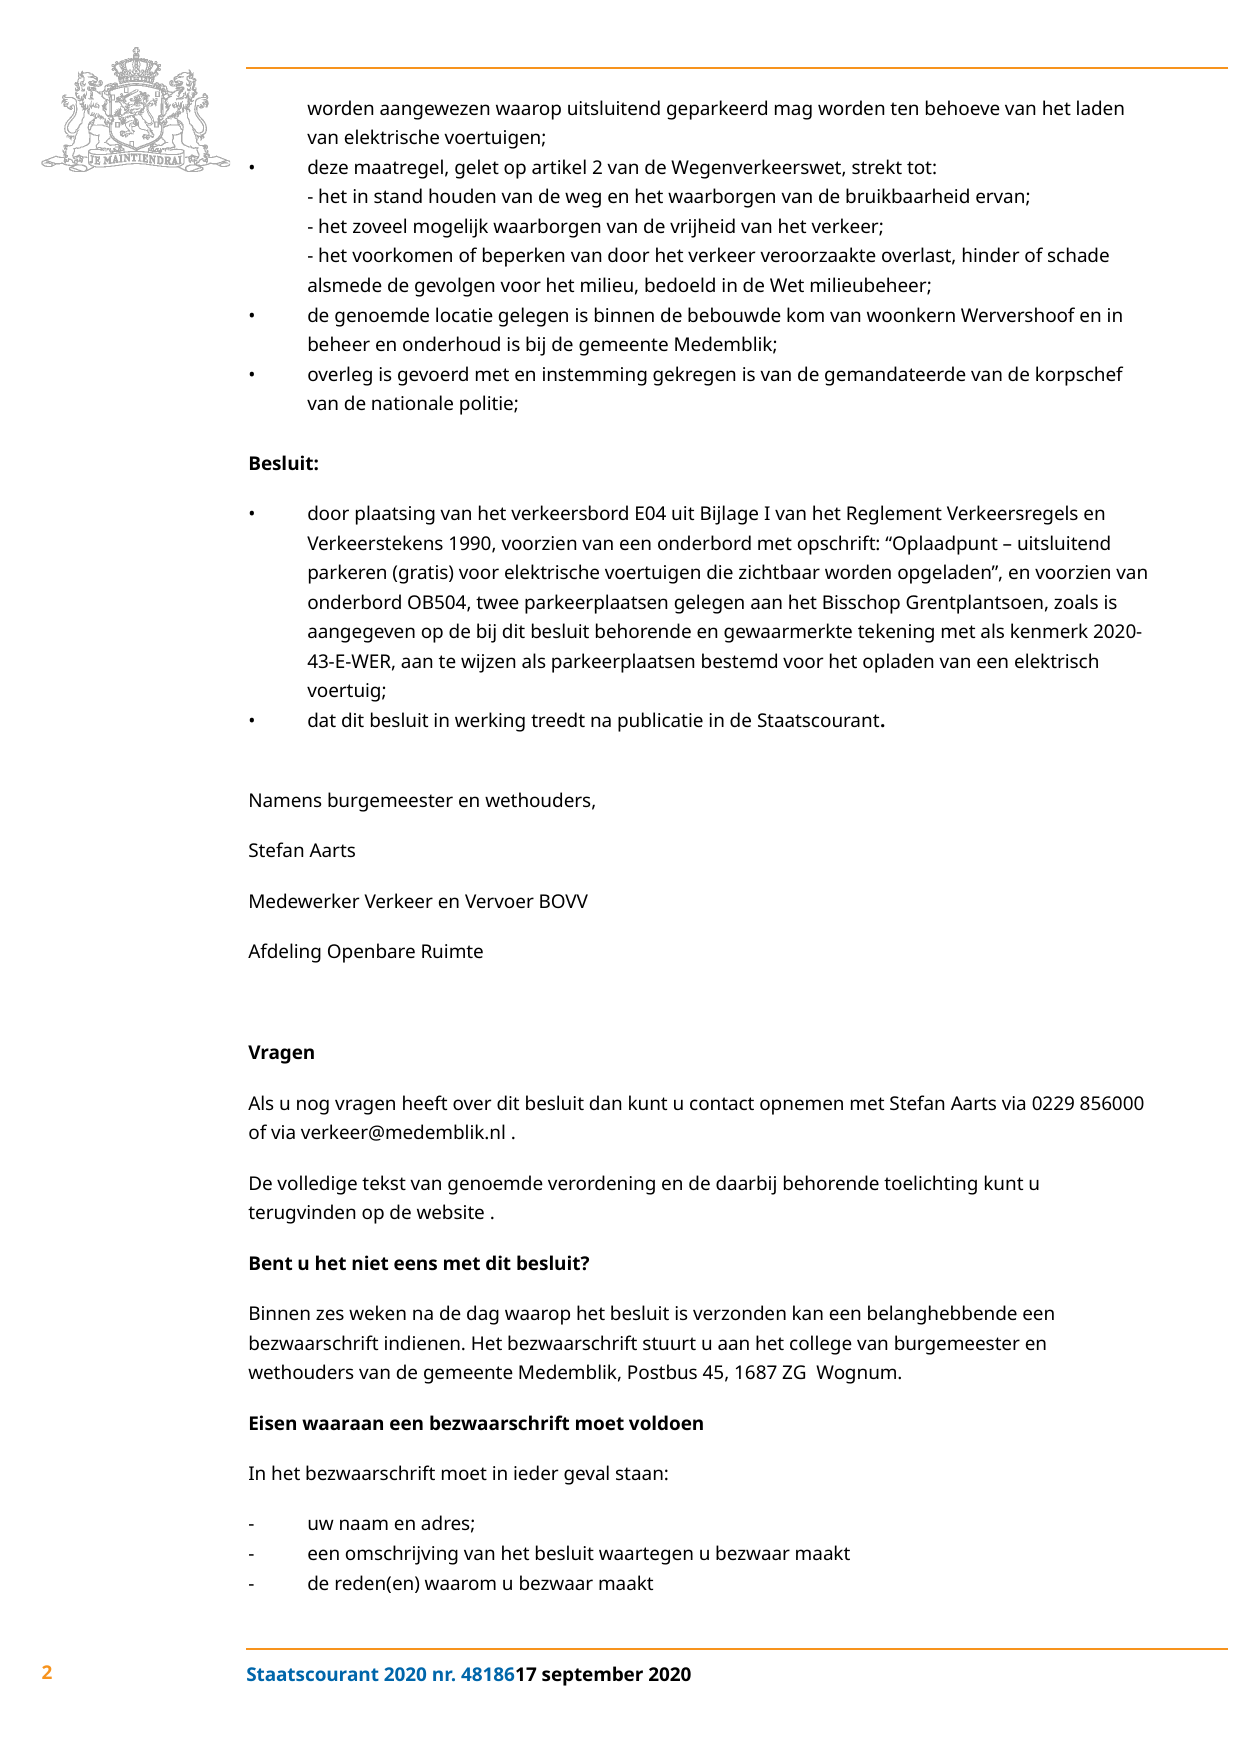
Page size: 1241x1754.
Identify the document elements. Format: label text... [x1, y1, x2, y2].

text Vragen [248, 1039, 1152, 1065]
list - het in stand houden van de weg en het waarborgen van de bruikbaarheid ervan; [248, 183, 1152, 209]
text Stefan Aarts [248, 838, 1152, 863]
text Binnen zes weken na de dag waarop het besluit is verzonden kan een belanghebbende een bezwaarschrift indienen. Het bezwaarschrift stuurt u aan het college van burgemeester en wethouders van de gemeente Medemblik, Postbus 45, 1687 ZG Wognum. [248, 1300, 1152, 1385]
text Bent u het niet eens met dit besluit? [248, 1250, 1152, 1276]
list overleg is gevoerd met en instemming gekregen is van de gemandateerde van de korpschef van de nationale politie; [248, 361, 1152, 416]
list de genoemde locatie gelegen is binnen de bebouwde kom van woonkern Wervershoof en in beheer en onderhoud is bij de gemeente Medemblik; [248, 302, 1152, 357]
list dat dit besluit in werking treedt na publicatie in de Staatscourant. [248, 707, 1152, 733]
text Medewerker Verkeer en Vervoer BOVV [248, 888, 1152, 914]
list door plaatsing van het verkeersbord E04 uit Bijlage I van het Reglement Verkeersregels en Verkeerstekens 1990, voorzien van een onderbord met opschrift: “Oplaadpunt – uitsluitend parkeren (gratis) voor elektrische voertuigen die zichtbaar worden opgeladen’’, en voorzien van onderbord OB504, twee parkeerplaatsen gelegen aan het Bisschop Grentplantsoen, zoals is aangegeven op de bij dit besluit behorende en gewaarmerkte tekening met als kenmerk 2020-43-E-WER, aan te wijzen als parkeerplaatsen bestemd voor het opladen van een elektrisch voertuig; [248, 500, 1152, 703]
list - het zoveel mogelijk waarborgen van de vrijheid van het verkeer; [248, 213, 1152, 239]
list worden aangewezen waarop uitsluitend geparkeerd mag worden ten behoeve van het laden van elektrische voertuigen; [248, 95, 1152, 150]
text Besluit: [248, 450, 1152, 476]
text De volledige tekst van genoemde verordening en de daarbij behorende toelichting kunt u terugvinden op de website . [248, 1170, 1152, 1225]
list - het voorkomen of beperken van door het verkeer veroorzaakte overlast, hinder of schade alsmede de gevolgen voor het milieu, bedoeld in de Wet milieubeheer; [248, 243, 1152, 298]
list uw naam en adres; [248, 1511, 1152, 1536]
list een omschrijving van het besluit waartegen u bezwaar maakt [248, 1540, 1152, 1566]
list deze maatregel, gelet op artikel 2 van de Wegenverkeerswet, strekt tot: [248, 154, 1152, 180]
text Eisen waaraan een bezwaarschrift moet voldoen [248, 1410, 1152, 1436]
list de reden(en) waarom u bezwaar maakt [248, 1570, 1152, 1596]
text Namens burgemeester en wethouders, [248, 787, 1152, 813]
text In het bezwaarschrift moet in ieder geval staan: [248, 1460, 1152, 1486]
picture [41, 47, 231, 172]
text Afdeling Openbare Ruimte [248, 938, 1152, 964]
text Als u nog vragen heeft over dit besluit dan kunt u contact opnemen met Stefan Aarts via 0229 856000 of via verkeer@medemblik.nl . [248, 1090, 1152, 1145]
